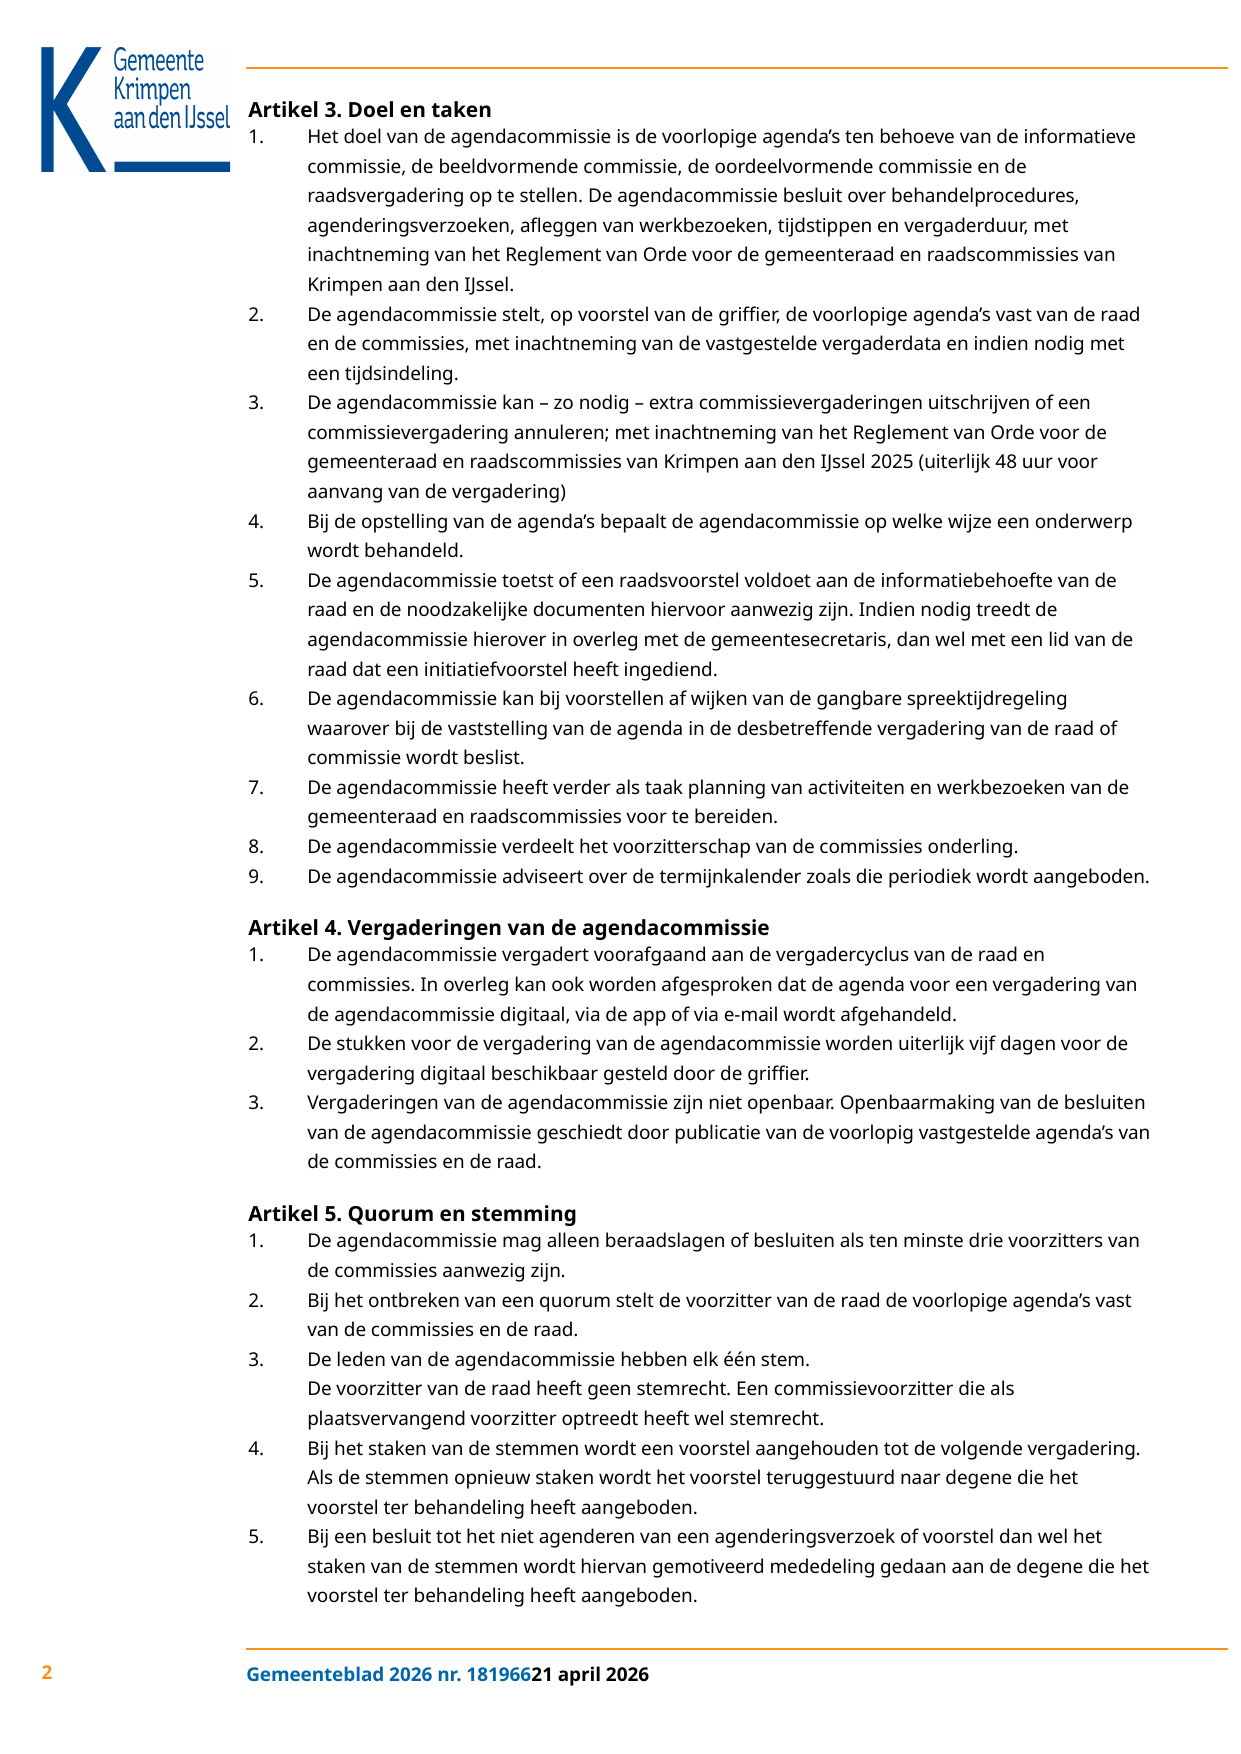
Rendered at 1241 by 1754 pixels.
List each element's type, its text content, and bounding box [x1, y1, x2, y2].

list Vergaderingen van de agendacommissie zijn niet openbaar. Openbaarmaking van de besluiten van de agendacommissie geschiedt door publicatie van de voorlopig vastgestelde agenda’s van de commissies en de raad. [248, 1089, 1152, 1174]
list De agendacommissie heeft verder als taak planning van activiteiten en werkbezoeken van de gemeenteraad en raadscommissies voor te bereiden. [248, 774, 1152, 829]
list De agendacommissie toetst of een raadsvoorstel voldoet aan de informatiebehoefte van de raad en de noodzakelijke documenten hiervoor aanwezig zijn. Indien nodig treedt de agendacommissie hierover in overleg met de gemeentesecretaris, dan wel met een lid van de raad dat een initiatiefvoorstel heeft ingediend. [248, 567, 1152, 681]
text Artikel 3. Doel en taken [248, 95, 1152, 123]
list Bij een besluit tot het niet agenderen van een agenderingsverzoek of voorstel dan wel het staken van de stemmen wordt hiervan gemotiveerd mededeling gedaan aan de degene die het voorstel ter behandeling heeft aangeboden. [248, 1523, 1152, 1608]
list De agendacommissie kan – zo nodig – extra commissievergaderingen uitschrijven of een commissievergadering annuleren; met inachtneming van het Reglement van Orde voor de gemeenteraad en raadscommissies van Krimpen aan den IJssel 2025 (uiterlijk 48 uur voor aanvang van de vergadering) [248, 389, 1152, 504]
list De agendacommissie mag alleen beraadslagen of besluiten als ten minste drie voorzitters van de commissies aanwezig zijn. [248, 1228, 1152, 1283]
list Bij de opstelling van de agenda’s bepaalt de agendacommissie op welke wijze een onderwerp wordt behandeld. [248, 508, 1152, 563]
text Artikel 4. Vergaderingen van de agendacommissie [248, 913, 1152, 942]
list De agendacommissie kan bij voorstellen af wijken van de gangbare spreektijdregeling waarover bij de vaststelling van de agenda in de desbetreffende vergadering van de raad of commissie wordt beslist. [248, 685, 1152, 770]
list De agendacommissie vergadert voorafgaand aan de vergadercyclus van de raad en commissies. In overleg kan ook worden afgesproken dat de agenda voor een vergadering van de agendacommissie digitaal, via de app of via e-mail wordt afgehandeld. [248, 942, 1152, 1027]
list De agendacommissie verdeelt het voorzitterschap van de commissies onderling. [248, 833, 1152, 859]
list De agendacommissie adviseert over de termijnkalender zoals die periodiek wordt aangeboden. [248, 863, 1152, 888]
picture [41, 47, 231, 172]
list De stukken voor de vergadering van de agendacommissie worden uiterlijk vijf dagen voor de vergadering digitaal beschikbaar gesteld door de griffier. [248, 1030, 1152, 1086]
list Bij het ontbreken van een quorum stelt de voorzitter van de raad de voorlopige agenda’s vast van de commissies en de raad. [248, 1287, 1152, 1342]
text Artikel 5. Quorum en stemming [248, 1199, 1152, 1228]
list De agendacommissie stelt, op voorstel van de griffier, de voorlopige agenda’s vast van de raad en de commissies, met inachtneming van de vastgestelde vergaderdata en indien nodig met een tijdsindeling. [248, 301, 1152, 386]
list De leden van de agendacommissie hebben elk één stem. [248, 1346, 1152, 1372]
list Het doel van de agendacommissie is de voorlopige agenda’s ten behoeve van de informatieve commissie, de beeldvormende commissie, de oordeelvormende commissie en de raadsvergadering op te stellen. De agendacommissie besluit over behandelprocedures, agenderingsverzoeken, afleggen van werkbezoeken, tijdstippen en vergaderduur, met inachtneming van het Reglement van Orde voor de gemeenteraad en raadscommissies van Krimpen aan den IJssel. [248, 123, 1152, 297]
list De voorzitter van de raad heeft geen stemrecht. Een commissievoorzitter die als plaatsvervangend voorzitter optreedt heeft wel stemrecht. [248, 1376, 1152, 1431]
list Bij het staken van de stemmen wordt een voorstel aangehouden tot de volgende vergadering. Als de stemmen opnieuw staken wordt het voorstel teruggestuurd naar degene die het voorstel ter behandeling heeft aangeboden. [248, 1435, 1152, 1519]
